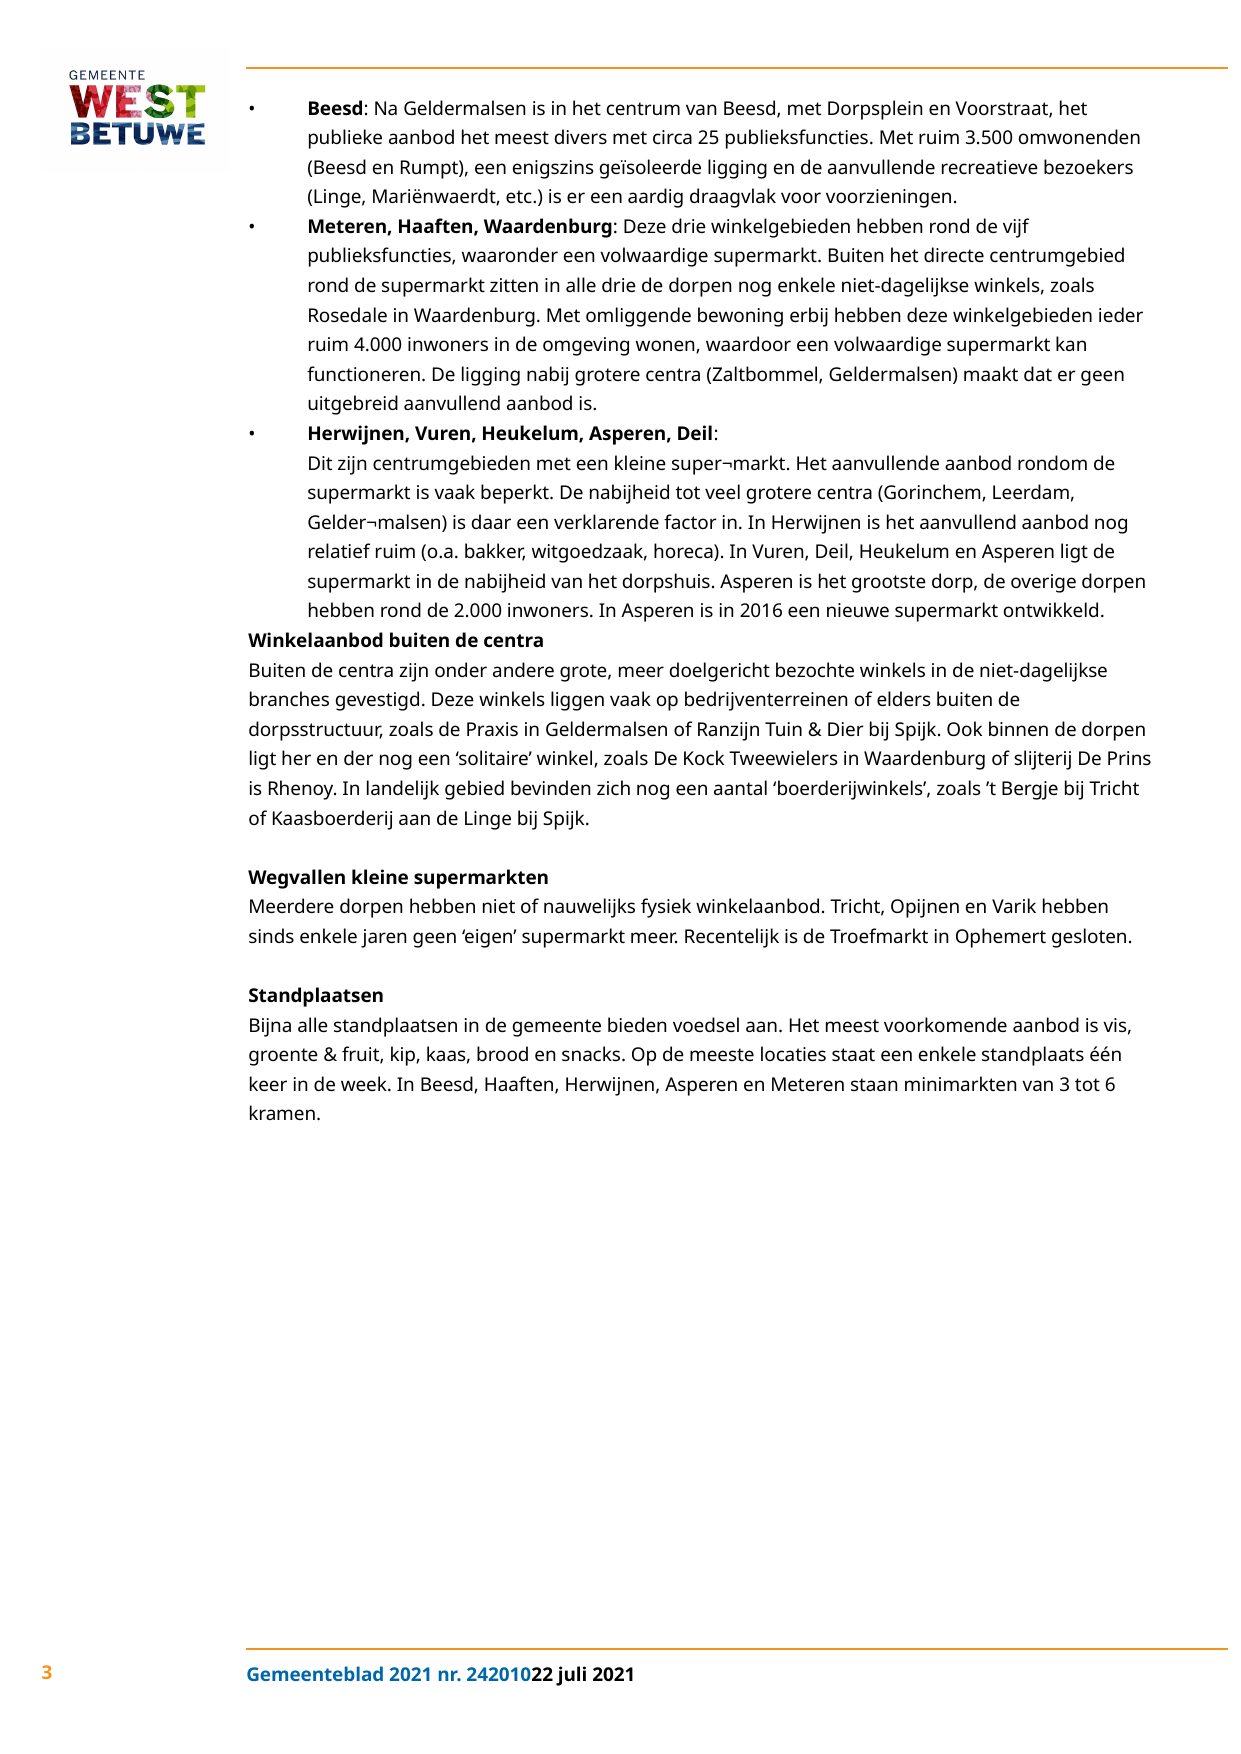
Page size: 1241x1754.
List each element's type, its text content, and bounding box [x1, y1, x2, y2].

list Herwijnen, Vuren, Heukelum, Asperen, Deil: [248, 420, 1152, 446]
text Wegvallen kleine supermarkten [248, 864, 1152, 890]
picture [41, 47, 231, 172]
text Winkelaanbod buiten de centra [248, 627, 1152, 653]
text Meerdere dorpen hebben niet of nauwelijks fysiek winkelaanbod. Tricht, Opijnen en Varik hebben sinds enkele jaren geen ‘eigen’ supermarkt meer. Recentelijk is de Troefmarkt in Ophemert gesloten. [248, 893, 1152, 949]
list Meteren, Haaften, Waardenburg: Deze drie winkelgebieden hebben rond de vijf publieksfuncties, waaronder een volwaardige supermarkt. Buiten het directe centrumgebied rond de supermarkt zitten in alle drie de dorpen nog enkele niet-dagelijkse winkels, zoals Rosedale in Waardenburg. Met omliggende bewoning erbij hebben deze winkelgebieden ieder ruim 4.000 inwoners in de omgeving wonen, waardoor een volwaardige supermarkt kan functioneren. De ligging nabij grotere centra (Zaltbommel, Geldermalsen) maakt dat er geen uitgebreid aanvullend aanbod is. [248, 213, 1152, 416]
text Bijna alle standplaatsen in de gemeente bieden voedsel aan. Het meest voorkomende aanbod is vis, groente & fruit, kip, kaas, brood en snacks. Op de meeste locaties staat een enkele standplaats één keer in de week. In Beesd, Haaften, Herwijnen, Asperen en Meteren staan minimarkten van 3 tot 6 kramen. [248, 1012, 1152, 1126]
list Beesd: Na Geldermalsen is in het centrum van Beesd, met Dorpsplein en Voorstraat, het publieke aanbod het meest divers met circa 25 publieksfuncties. Met ruim 3.500 omwonenden (Beesd en Rumpt), een enigszins geïsoleerde ligging en de aanvullende recreatieve bezoekers (Linge, Mariënwaerdt, etc.) is er een aardig draagvlak voor voorzieningen. [248, 95, 1152, 209]
text Buiten de centra zijn onder andere grote, meer doelgericht bezochte winkels in de niet-dagelijkse branches gevestigd. Deze winkels liggen vaak op bedrijventerreinen of elders buiten de dorpsstructuur, zoals de Praxis in Geldermalsen of Ranzijn Tuin & Dier bij Spijk. Ook binnen de dorpen ligt her en der nog een ‘solitaire’ winkel, zoals De Kock Tweewielers in Waardenburg of slijterij De Prins is Rhenoy. In landelijk gebied bevinden zich nog een aantal ‘boerderijwinkels’, zoals ’t Bergje bij Tricht of Kaasboerderij aan de Linge bij Spijk. [248, 657, 1152, 831]
text Standplaatsen [248, 982, 1152, 1008]
list Dit zijn centrumgebieden met een kleine super¬markt. Het aanvullende aanbod rondom de supermarkt is vaak beperkt. De nabijheid tot veel grotere centra (Gorinchem, Leerdam, Gelder¬malsen) is daar een verklarende factor in. In Herwijnen is het aanvullend aanbod nog relatief ruim (o.a. bakker, witgoedzaak, horeca). In Vuren, Deil, Heukelum en Asperen ligt de supermarkt in de nabijheid van het dorpshuis. Asperen is het grootste dorp, de overige dorpen hebben rond de 2.000 inwoners. In Asperen is in 2016 een nieuwe supermarkt ontwikkeld. [248, 450, 1152, 623]
